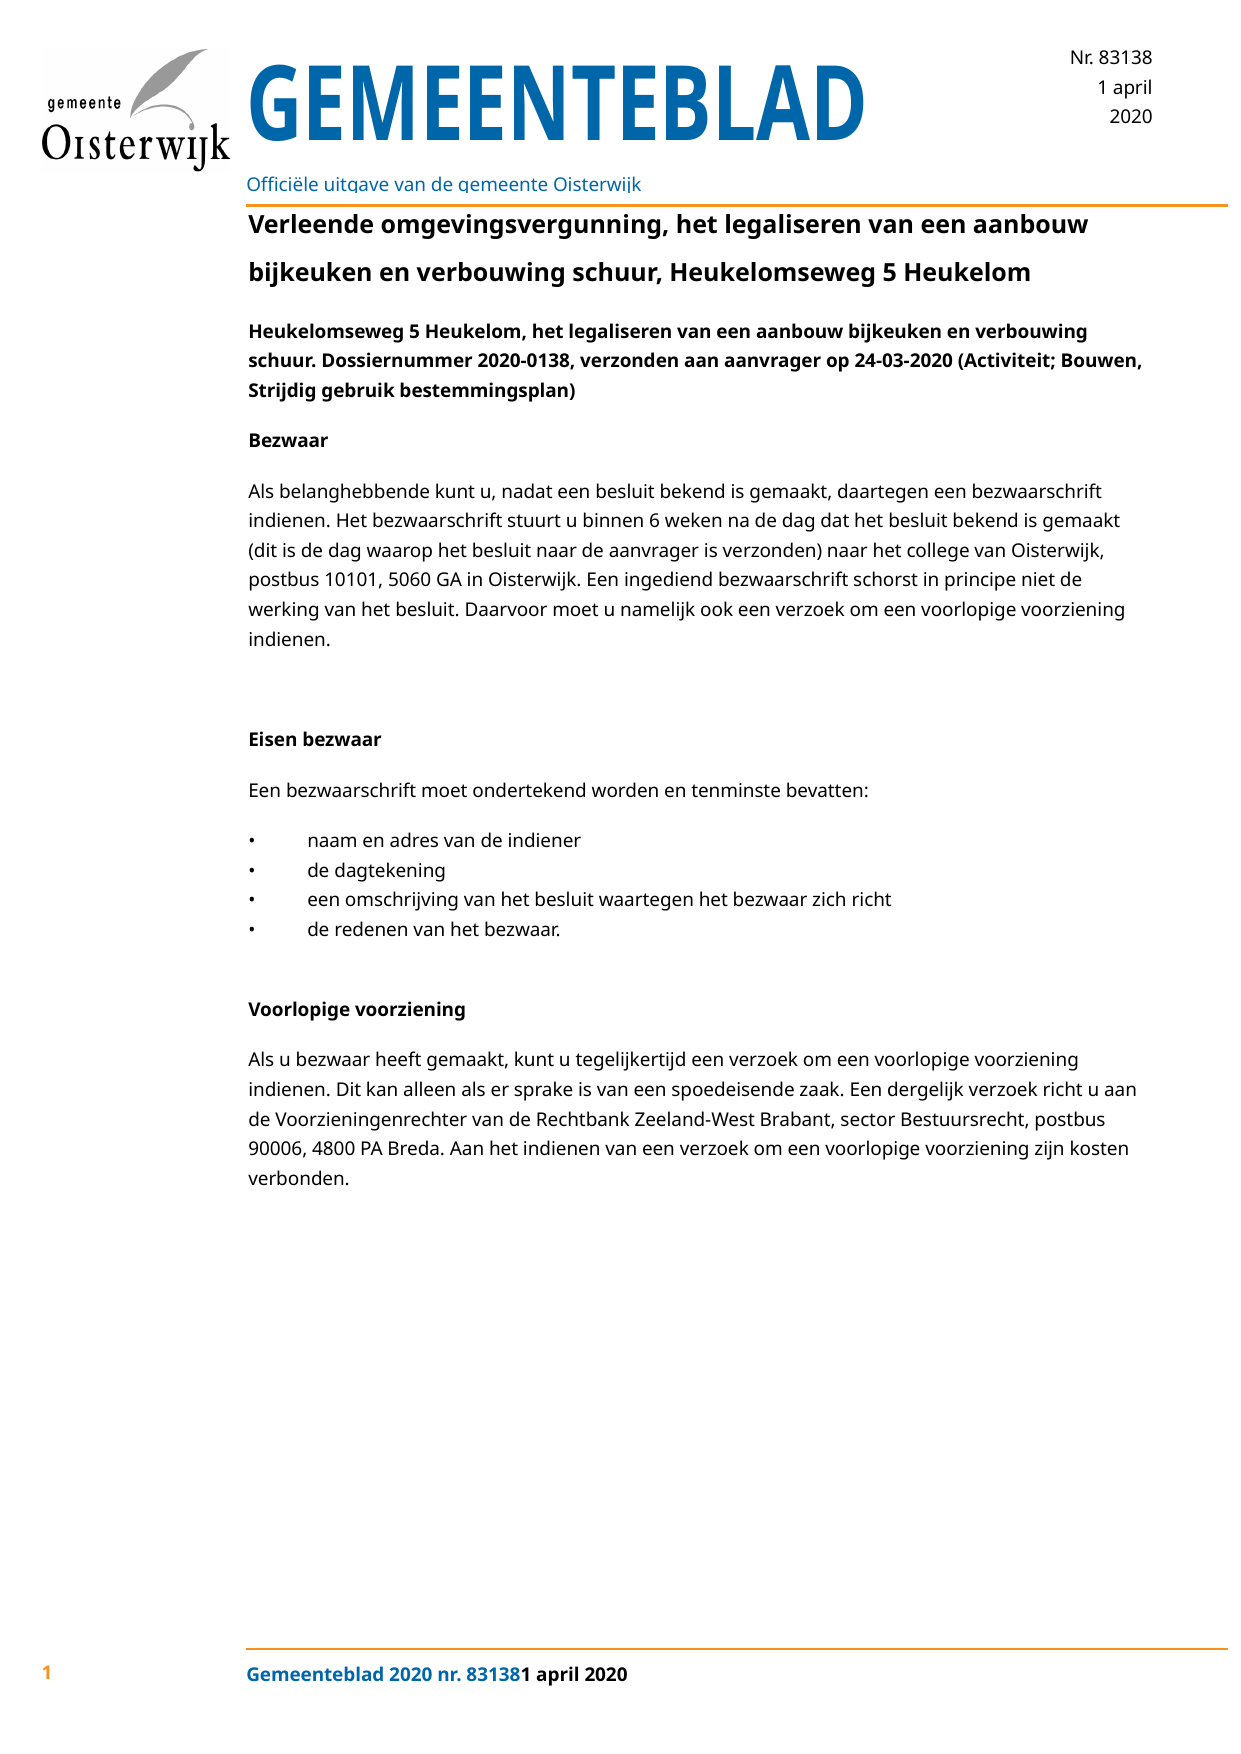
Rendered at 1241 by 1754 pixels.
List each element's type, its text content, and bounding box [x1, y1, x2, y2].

text Als belanghebbende kunt u, nadat een besluit bekend is gemaakt, daartegen een bezwaarschrift indienen. Het bezwaarschrift stuurt u binnen 6 weken na de dag dat het besluit bekend is gemaakt (dit is de dag waarop het besluit naar de aanvrager is verzonden) naar het college van Oisterwijk, postbus 10101, 5060 GA in Oisterwijk. Een ingediend bezwaarschrift schorst in principe niet de werking van het besluit. Daarvoor moet u namelijk ook een verzoek om een voorlopige voorziening indienen. [248, 478, 1152, 652]
list de dagtekening [248, 857, 1152, 883]
text Verleende omgevingsvergunning, het legaliseren van een aanbouw bijkeuken en verbouwing schuur, Heukelomseweg 5 Heukelom [248, 207, 1152, 288]
list naam en adres van de indiener [248, 827, 1152, 853]
list de redenen van het bezwaar. [248, 916, 1152, 942]
list een omschrijving van het besluit waartegen het bezwaar zich richt [248, 887, 1152, 912]
text Eisen bezwaar [248, 727, 1152, 752]
picture [41, 47, 231, 172]
text Bezwaar [248, 427, 1152, 453]
text Als u bezwaar heeft gemaakt, kunt u tegelijkertijd een verzoek om een voorlopige voorziening indienen. Dit kan alleen als er sprake is van een spoedeisende zaak. Een dergelijk verzoek richt u aan de Voorzieningenrechter van de Rechtbank Zeeland-West Brabant, sector Bestuursrecht, postbus 90006, 4800 PA Breda. Aan het indienen van een verzoek om een voorlopige voorziening zijn kosten verbonden. [248, 1047, 1152, 1191]
text Een bezwaarschrift moet ondertekend worden en tenminste bevatten: [248, 777, 1152, 803]
text Heukelomseweg 5 Heukelom, het legaliseren van een aanbouw bijkeuken en verbouwing schuur. Dossiernummer 2020-0138, verzonden aan aanvrager op 24-03-2020 (Activiteit; Bouwen, Strijdig gebruik bestemmingsplan) [248, 318, 1152, 403]
text Voorlopige voorziening [248, 996, 1152, 1022]
